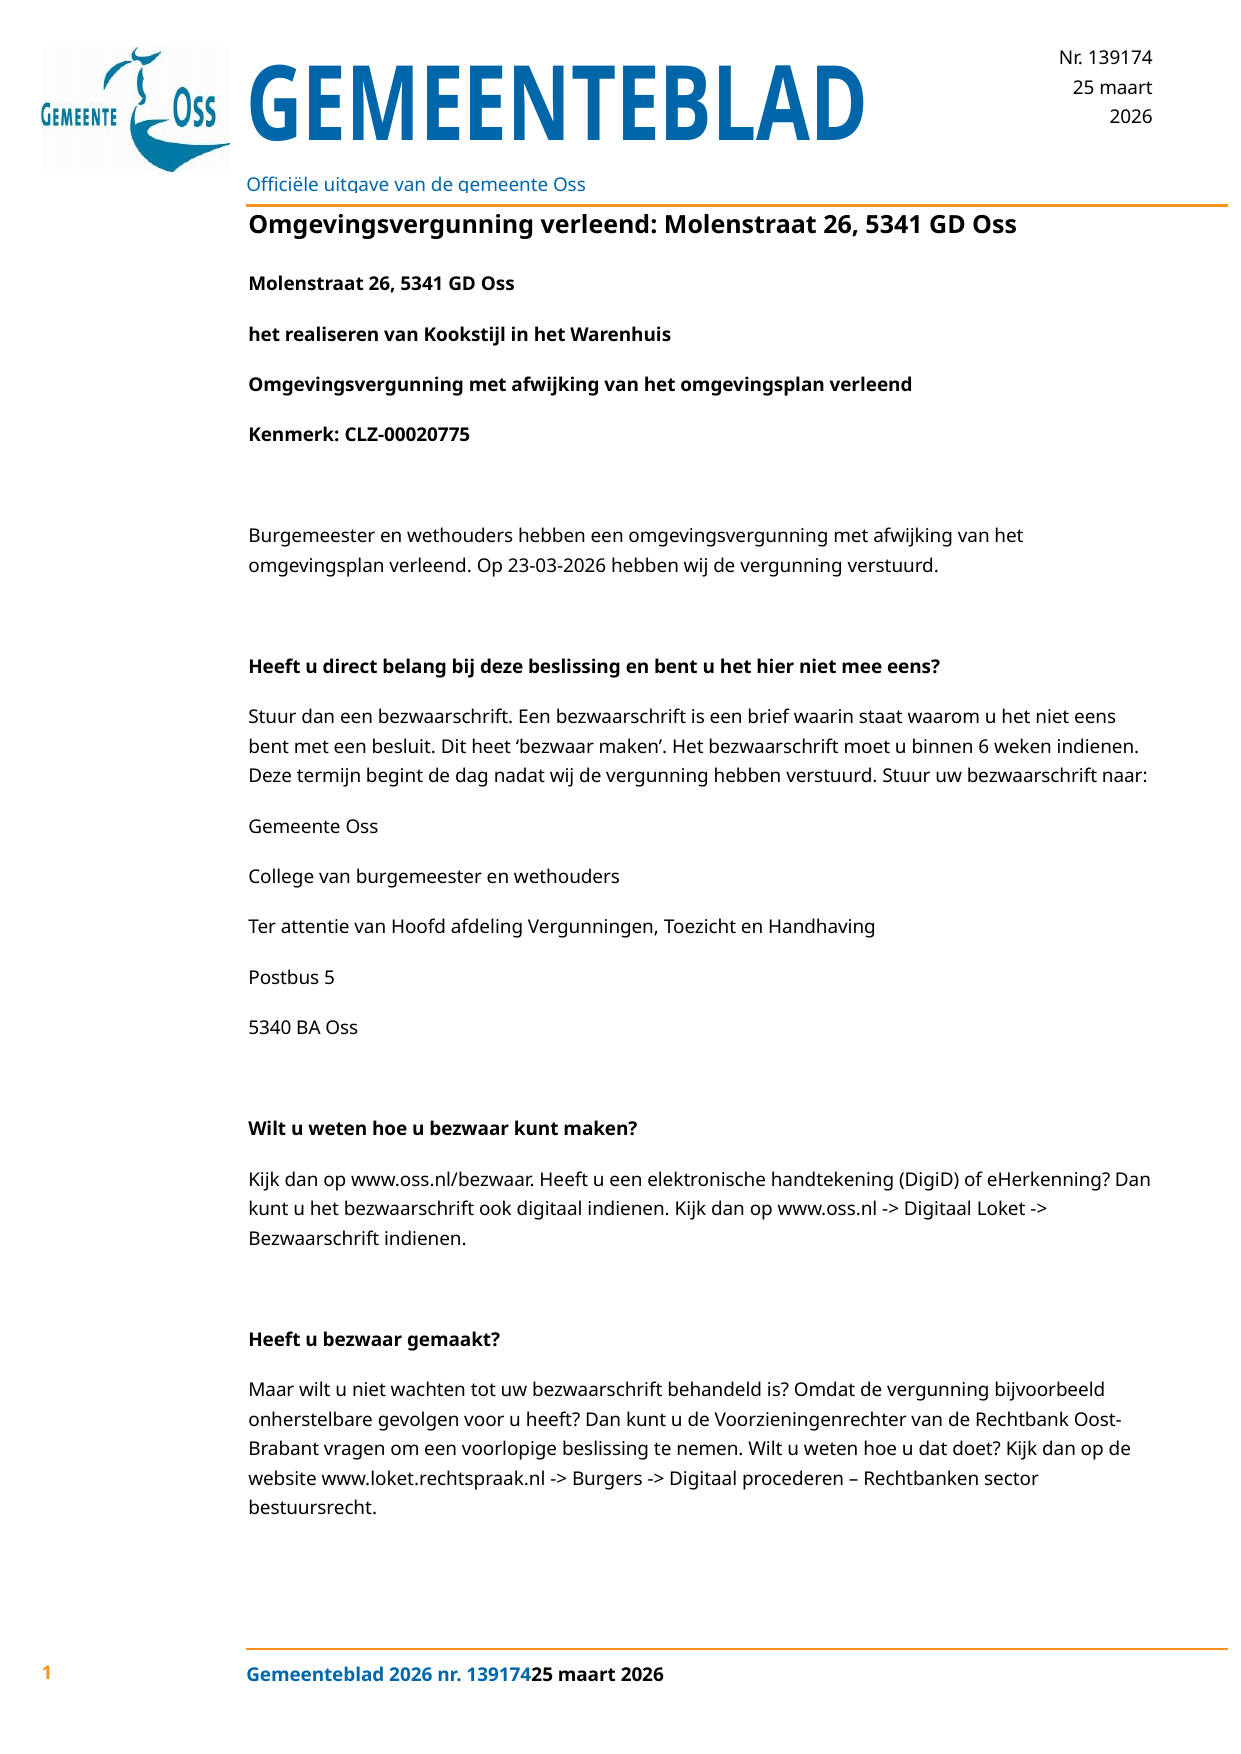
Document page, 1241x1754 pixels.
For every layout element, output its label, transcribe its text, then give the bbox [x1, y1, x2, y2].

picture [41, 47, 231, 172]
text College van burgemeester en wethouders [248, 863, 1152, 889]
text Stuur dan een bezwaarschrift. Een bezwaarschrift is een brief waarin staat waarom u het niet eens bent met een besluit. Dit heet ‘bezwaar maken’. Het bezwaarschrift moet u binnen 6 weken indienen. Deze termijn begint de dag nadat wij de vergunning hebben verstuurd. Stuur uw bezwaarschrift naar: [248, 703, 1152, 788]
text Kenmerk: CLZ-00020775 [248, 422, 1152, 447]
text Maar wilt u niet wachten tot uw bezwaarschrift behandeld is? Omdat de vergunning bijvoorbeeld onherstelbare gevolgen voor u heeft? Dan kunt u de Voorzieningenrechter van de Rechtbank Oost-Brabant vragen om een voorlopige beslissing te nemen. Wilt u weten hoe u dat doet? Kijk dan op de website www.loket.rechtspraak.nl -> Burgers -> Digitaal procederen – Rechtbanken sector bestuursrecht. [248, 1376, 1152, 1520]
text Burgemeester en wethouders hebben een omgevingsvergunning met afwijking van het omgevingsplan verleend. Op 23-03-2026 hebben wij de vergunning verstuurd. [248, 522, 1152, 578]
text Kijk dan op www.oss.nl/bezwaar. Heeft u een elektronische handtekening (DigiD) of eHerkenning? Dan kunt u het bezwaarschrift ook digitaal indienen. Kijk dan op www.oss.nl -> Digitaal Loket -> Bezwaarschrift indienen. [248, 1166, 1152, 1251]
text Gemeente Oss [248, 813, 1152, 838]
text Wilt u weten hoe u bezwaar kunt maken? [248, 1115, 1152, 1141]
text Omgevingsvergunning verleend: Molenstraat 26, 5341 GD Oss [248, 207, 1152, 241]
text Heeft u bezwaar gemaakt? [248, 1326, 1152, 1351]
text 5340 BA Oss [248, 1014, 1152, 1040]
text Molenstraat 26, 5341 GD Oss [248, 270, 1152, 296]
text Heeft u direct belang bij deze beslissing en bent u het hier niet mee eens? [248, 653, 1152, 678]
text Ter attentie van Hoofd afdeling Vergunningen, Toezicht en Handhaving [248, 914, 1152, 939]
text Omgevingsvergunning met afwijking van het omgevingsplan verleend [248, 371, 1152, 397]
text Postbus 5 [248, 964, 1152, 990]
text het realiseren van Kookstijl in het Warenhuis [248, 321, 1152, 346]
